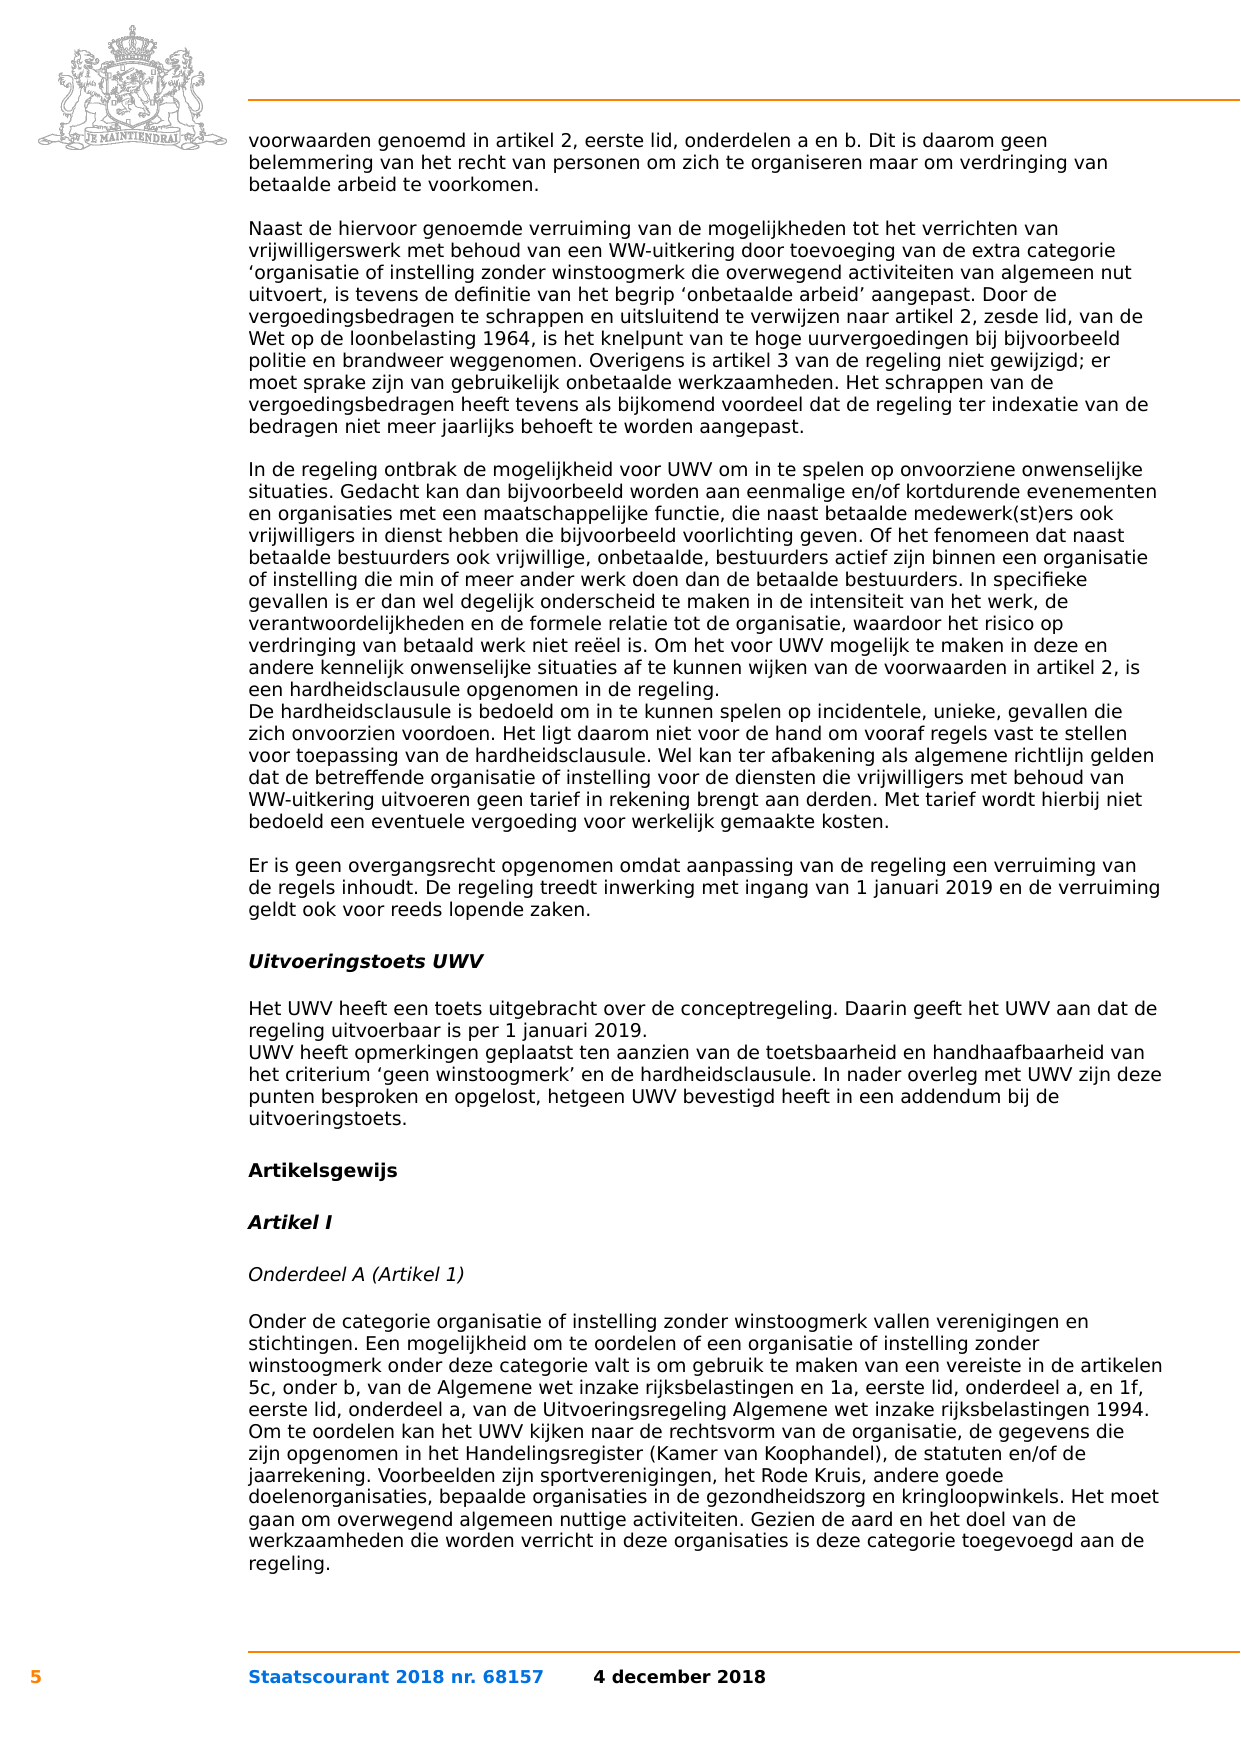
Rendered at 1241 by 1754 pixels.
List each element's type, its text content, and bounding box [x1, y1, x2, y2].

text Onder de categorie organisatie of instelling zonder winstoogmerk vallen verenigingen en stichtingen. Een mogelijkheid om te oordelen of een organisatie of instelling zonder winstoogmerk onder deze categorie valt is om gebruik te maken van een vereiste in de artikelen 5c, onder b, van de Algemene wet inzake rijksbelastingen en 1a, eerste lid, onderdeel a, en 1f, eerste lid, onderdeel a, van de Uitvoeringsregeling Algemene wet inzake rijksbelastingen 1994. Om te oordelen kan het UWV kijken naar de rechtsvorm van de organisatie, de gegevens die zijn opgenomen in het Handelingsregister (Kamer van Koophandel), de statuten en/of de jaarrekening. Voorbeelden zijn sportverenigingen, het Rode Kruis, andere goede doelenorganisaties, bepaalde organisaties in de gezondheidszorg en kringloopwinkels. Het moet gaan om overwegend algemeen nuttige activiteiten. Gezien de aard en het doel van de werkzaamheden die worden verricht in deze organisaties is deze categorie toegevoegd aan de regeling. [248, 1311, 1163, 1574]
subtitle Onderdeel A (Artikel 1) [248, 1264, 1163, 1286]
subtitle Artikelsgewijs [248, 1160, 1163, 1182]
text Naast de hiervoor genoemde verruiming van de mogelijkheden tot het verrichten van vrijwilligerswerk met behoud van een WW-uitkering door toevoeging van de extra categorie ‘organisatie of instelling zonder winstoogmerk die overwegend activiteiten van algemeen nut uitvoert, is tevens de definitie van het begrip ‘onbetaalde arbeid’ aangepast. Door de vergoedingsbedragen te schrappen en uitsluitend te verwijzen naar artikel 2, zesde lid, van de Wet op de loonbelasting 1964, is het knelpunt van te hoge uurvergoedingen bij bijvoorbeeld politie en brandweer weggenomen. Overigens is artikel 3 van de regeling niet gewijzigd; er moet sprake zijn van gebruikelijk onbetaalde werkzaamheden. Het schrappen van de vergoedingsbedragen heeft tevens als bijkomend voordeel dat de regeling ter indexatie van de bedragen niet meer jaarlijks behoeft te worden aangepast. [248, 218, 1163, 437]
subtitle Uitvoeringstoets UWV [248, 951, 1163, 973]
text Het UWV heeft een toets uitgebracht over de conceptregeling. Daarin geeft het UWV aan dat de regeling uitvoerbaar is per 1 januari 2019. [248, 998, 1163, 1042]
text Er is geen overgangsrecht opgenomen omdat aanpassing van de regeling een verruiming van de regels inhoudt. De regeling treedt inwerking met ingang van 1 januari 2019 en de verruiming geldt ook voor reeds lopende zaken. [248, 855, 1163, 921]
text In de regeling ontbrak de mogelijkheid voor UWV om in te spelen op onvoorziene onwenselijke situaties. Gedacht kan dan bijvoorbeeld worden aan eenmalige en/of kortdurende evenementen en organisaties met een maatschappelijke functie, die naast betaalde medewerk(st)ers ook vrijwilligers in dienst hebben die bijvoorbeeld voorlichting geven. Of het fenomeen dat naast betaalde bestuurders ook vrijwillige, onbetaalde, bestuurders actief zijn binnen een organisatie of instelling die min of meer ander werk doen dan de betaalde bestuurders. In specifieke gevallen is er dan wel degelijk onderscheid te maken in de intensiteit van het werk, de verantwoordelijkheden en de formele relatie tot de organisatie, waardoor het risico op verdringing van betaald werk niet reëel is. Om het voor UWV mogelijk te maken in deze en andere kennelijk onwenselijke situaties af te kunnen wijken van de voorwaarden in artikel 2, is een hardheidsclausule opgenomen in de regeling. [248, 459, 1163, 701]
picture [38, 25, 227, 150]
text De hardheidsclausule is bedoeld om in te kunnen spelen op incidentele, unieke, gevallen die zich onvoorzien voordoen. Het ligt daarom niet voor de hand om vooraf regels vast te stellen voor toepassing van de hardheidsclausule. Wel kan ter afbakening als algemene richtlijn gelden dat de betreffende organisatie of instelling voor de diensten die vrijwilligers met behoud van WW-uitkering uitvoeren geen tarief in rekening brengt aan derden. Met tarief wordt hierbij niet bedoeld een eventuele vergoeding voor werkelijk gemaakte kosten. [248, 701, 1163, 833]
subtitle Artikel I [248, 1212, 1163, 1234]
text UWV heeft opmerkingen geplaatst ten aanzien van de toetsbaarheid en handhaafbaarheid van het criterium ‘geen winstoogmerk’ en de hardheidsclausule. In nader overleg met UWV zijn deze punten besproken en opgelost, hetgeen UWV bevestigd heeft in een addendum bij de uitvoeringstoets. [248, 1042, 1163, 1130]
text voorwaarden genoemd in artikel 2, eerste lid, onderdelen a en b. Dit is daarom geen belemmering van het recht van personen om zich te organiseren maar om verdringing van betaalde arbeid te voorkomen. [248, 130, 1163, 196]
